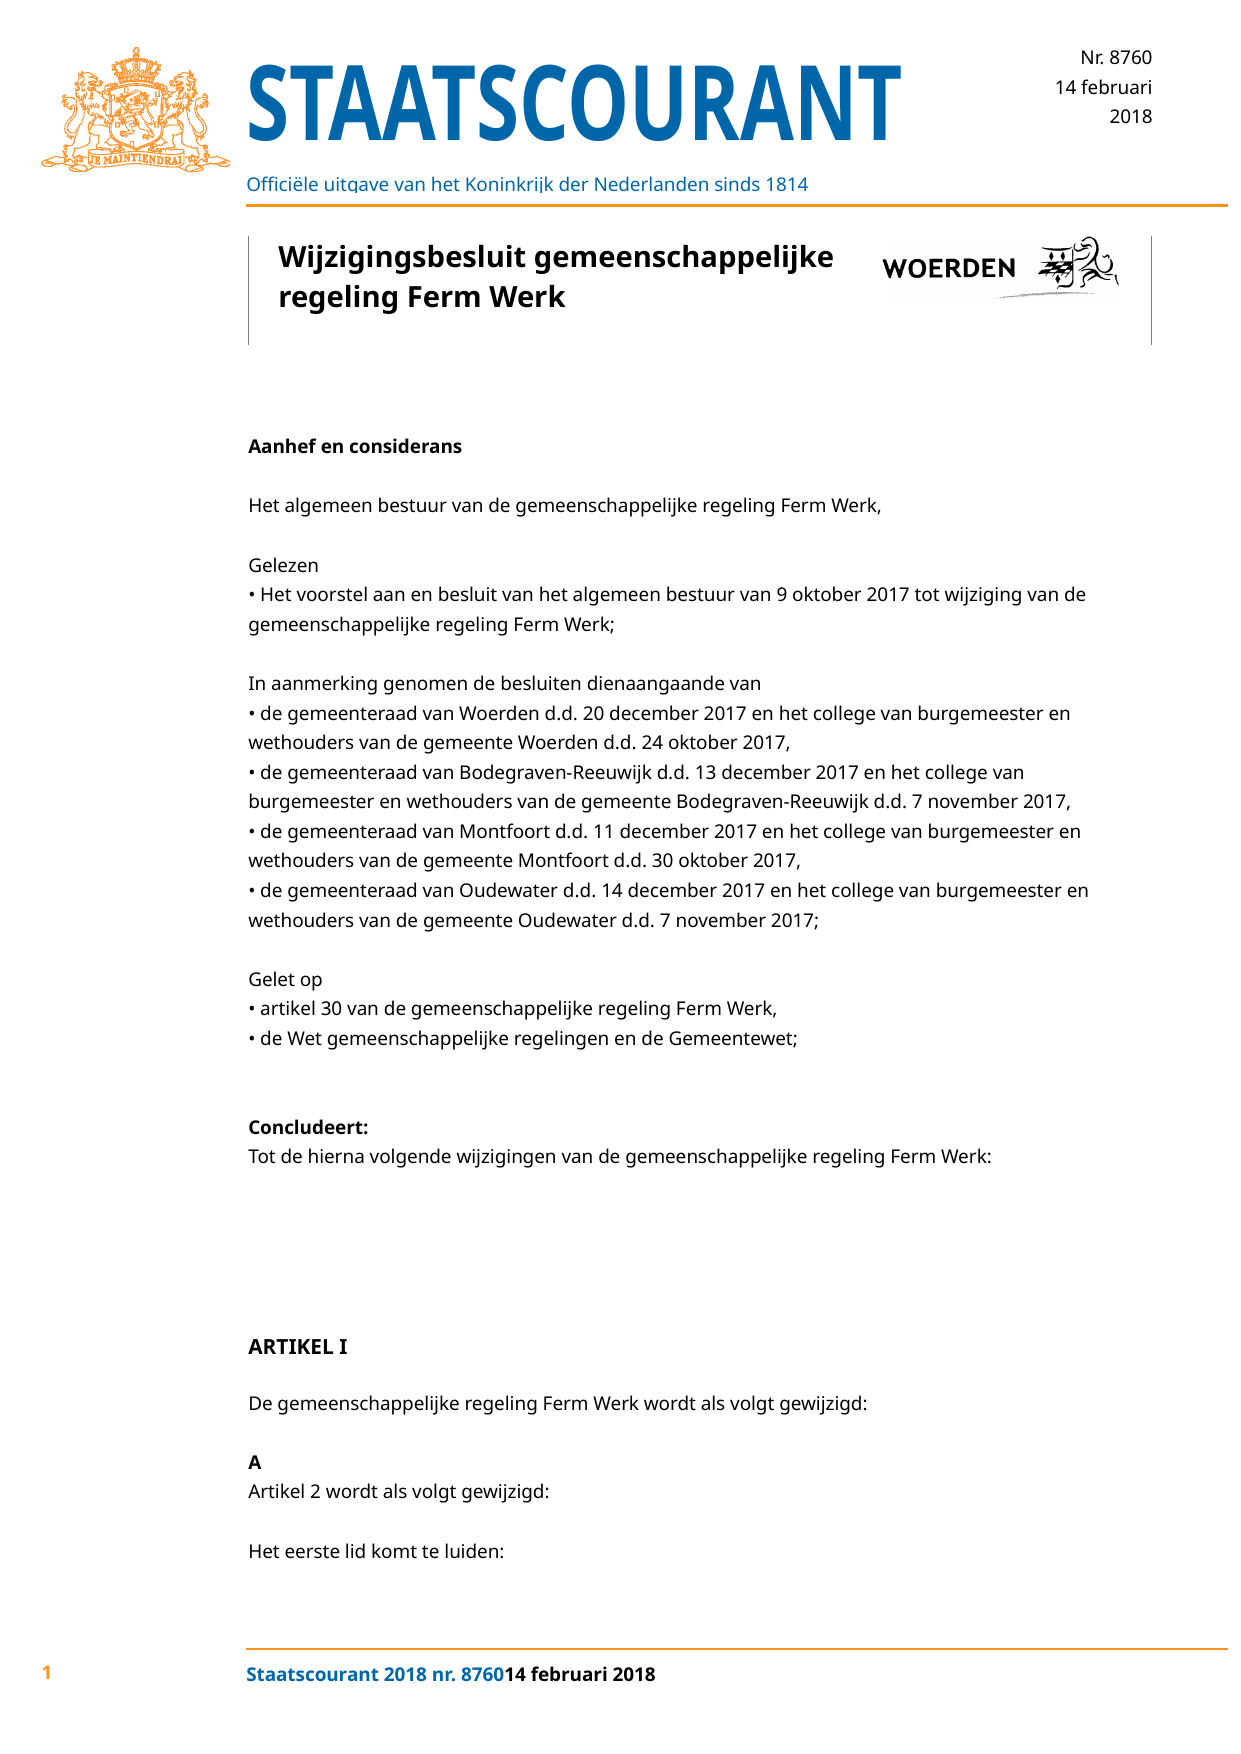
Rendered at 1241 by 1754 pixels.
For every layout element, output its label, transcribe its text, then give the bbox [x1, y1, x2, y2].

text Aanhef en considerans [248, 433, 1152, 459]
table_header Wijzigingsbesluit gemeenschappelijke regeling Ferm Werk [249, 236, 850, 345]
text Concludeert: [248, 1114, 1152, 1139]
text Artikel 2 wordt als volgt gewijzigd: [248, 1479, 1152, 1504]
table_header [850, 236, 1151, 345]
text Het algemeen bestuur van de gemeenschappelijke regeling Ferm Werk, [248, 493, 1152, 518]
text In aanmerking genomen de besluiten dienaangaande van [248, 670, 1152, 696]
picture [882, 236, 1119, 299]
text • de gemeenteraad van Woerden d.d. 20 december 2017 en het college van burgemeester en wethouders van de gemeente Woerden d.d. 24 oktober 2017, [248, 700, 1152, 755]
text • de gemeenteraad van Bodegraven-Reeuwijk d.d. 13 december 2017 en het college van burgemeester en wethouders van de gemeente Bodegraven-Reeuwijk d.d. 7 november 2017, [248, 759, 1152, 814]
text Gelezen [248, 552, 1152, 577]
text • de gemeenteraad van Oudewater d.d. 14 december 2017 en het college van burgemeester en wethouders van de gemeente Oudewater d.d. 7 november 2017; [248, 877, 1152, 932]
text • de gemeenteraad van Montfoort d.d. 11 december 2017 en het college van burgemeester en wethouders van de gemeente Montfoort d.d. 30 oktober 2017, [248, 818, 1152, 873]
text Het eerste lid komt te luiden: [248, 1538, 1152, 1563]
text A [248, 1449, 1152, 1475]
text • Het voorstel aan en besluit van het algemeen bestuur van 9 oktober 2017 tot wijziging van de gemeenschappelijke regeling Ferm Werk; [248, 581, 1152, 637]
text Gelet op [248, 966, 1152, 992]
text Tot de hierna volgende wijzigingen van de gemeenschappelijke regeling Ferm Werk: [248, 1143, 1152, 1169]
text De gemeenschappelijke regeling Ferm Werk wordt als volgt gewijzigd: [248, 1390, 1152, 1416]
picture [41, 47, 231, 172]
text ARTIKEL I [248, 1332, 1152, 1360]
text • artikel 30 van de gemeenschappelijke regeling Ferm Werk, [248, 996, 1152, 1021]
text • de Wet gemeenschappelijke regelingen en de Gemeentewet; [248, 1025, 1152, 1051]
